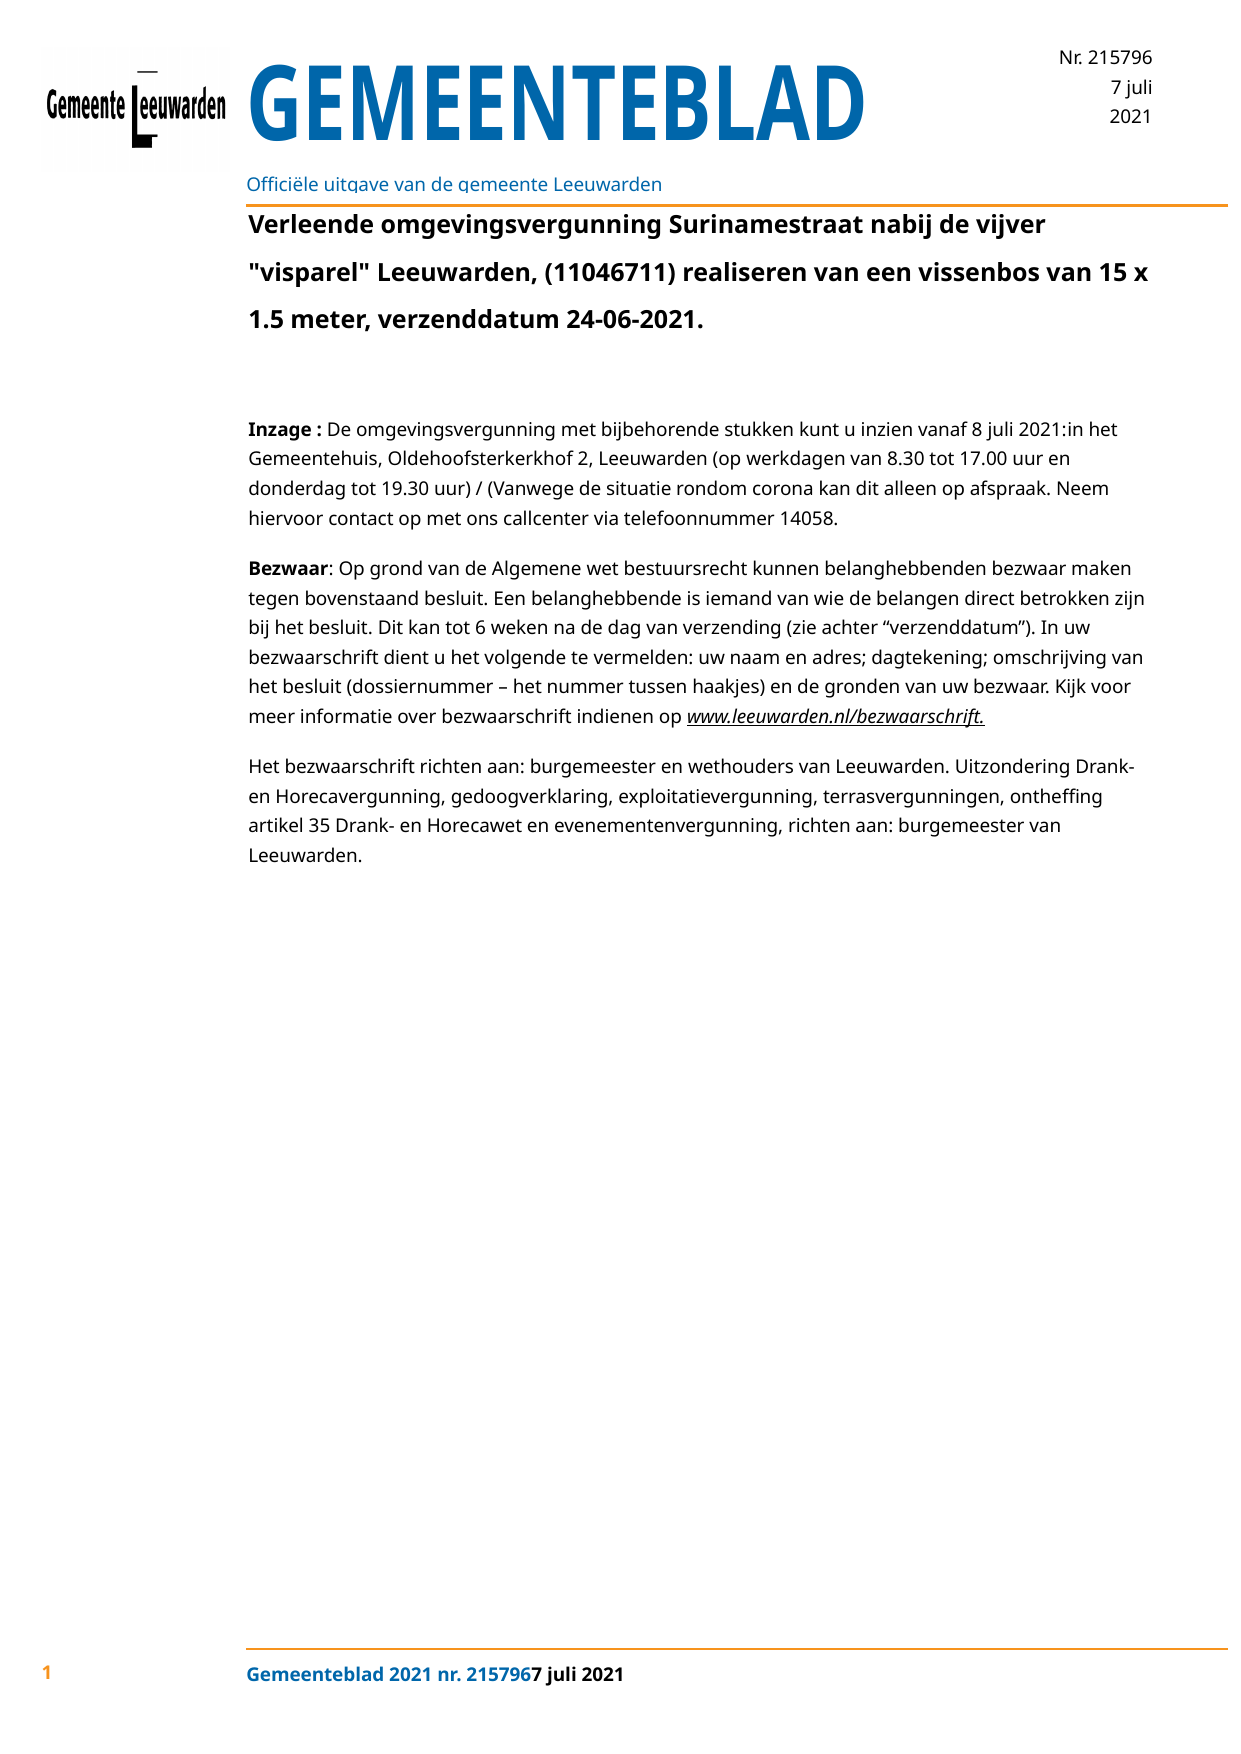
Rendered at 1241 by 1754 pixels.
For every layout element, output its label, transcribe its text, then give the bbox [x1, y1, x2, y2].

picture [41, 47, 231, 172]
text Bezwaar: Op grond van de Algemene wet bestuursrecht kunnen belanghebbenden bezwaar maken tegen bovenstaand besluit. Een belanghebbende is iemand van wie de belangen direct betrokken zijn bij het besluit. Dit kan tot 6 weken na de dag van verzending (zie achter “verzenddatum”). In uw bezwaarschrift dient u het volgende te vermelden: uw naam en adres; dagtekening; omschrijving van het besluit (dossiernummer – het nummer tussen haakjes) en de gronden van uw bezwaar. Kijk voor meer informatie over bezwaarschrift indienen op www.leeuwarden.nl/bezwaarschrift. [248, 555, 1152, 729]
text Verleende omgevingsvergunning Surinamestraat nabij de vijver "visparel" Leeuwarden, (11046711) realiseren van een vissenbos van 15 x 1.5 meter, verzenddatum 24-06-2021. [248, 207, 1152, 336]
text Het bezwaarschrift richten aan: burgemeester en wethouders van Leeuwarden. Uitzondering Drank- en Horecavergunning, gedoogverklaring, exploitatievergunning, terrasvergunningen, ontheffing artikel 35 Drank- en Horecawet en evenementenvergunning, richten aan: burgemeester van Leeuwarden. [248, 753, 1152, 868]
text Inzage : De omgevingsvergunning met bijbehorende stukken kunt u inzien vanaf 8 juli 2021:in het Gemeentehuis, Oldehoofsterkerkhof 2, Leeuwarden (op werkdagen van 8.30 tot 17.00 uur en donderdag tot 19.30 uur) / (Vanwege de situatie rondom corona kan dit alleen op afspraak. Neem hiervoor contact op met ons callcenter via telefoonnummer 14058. [248, 416, 1152, 530]
